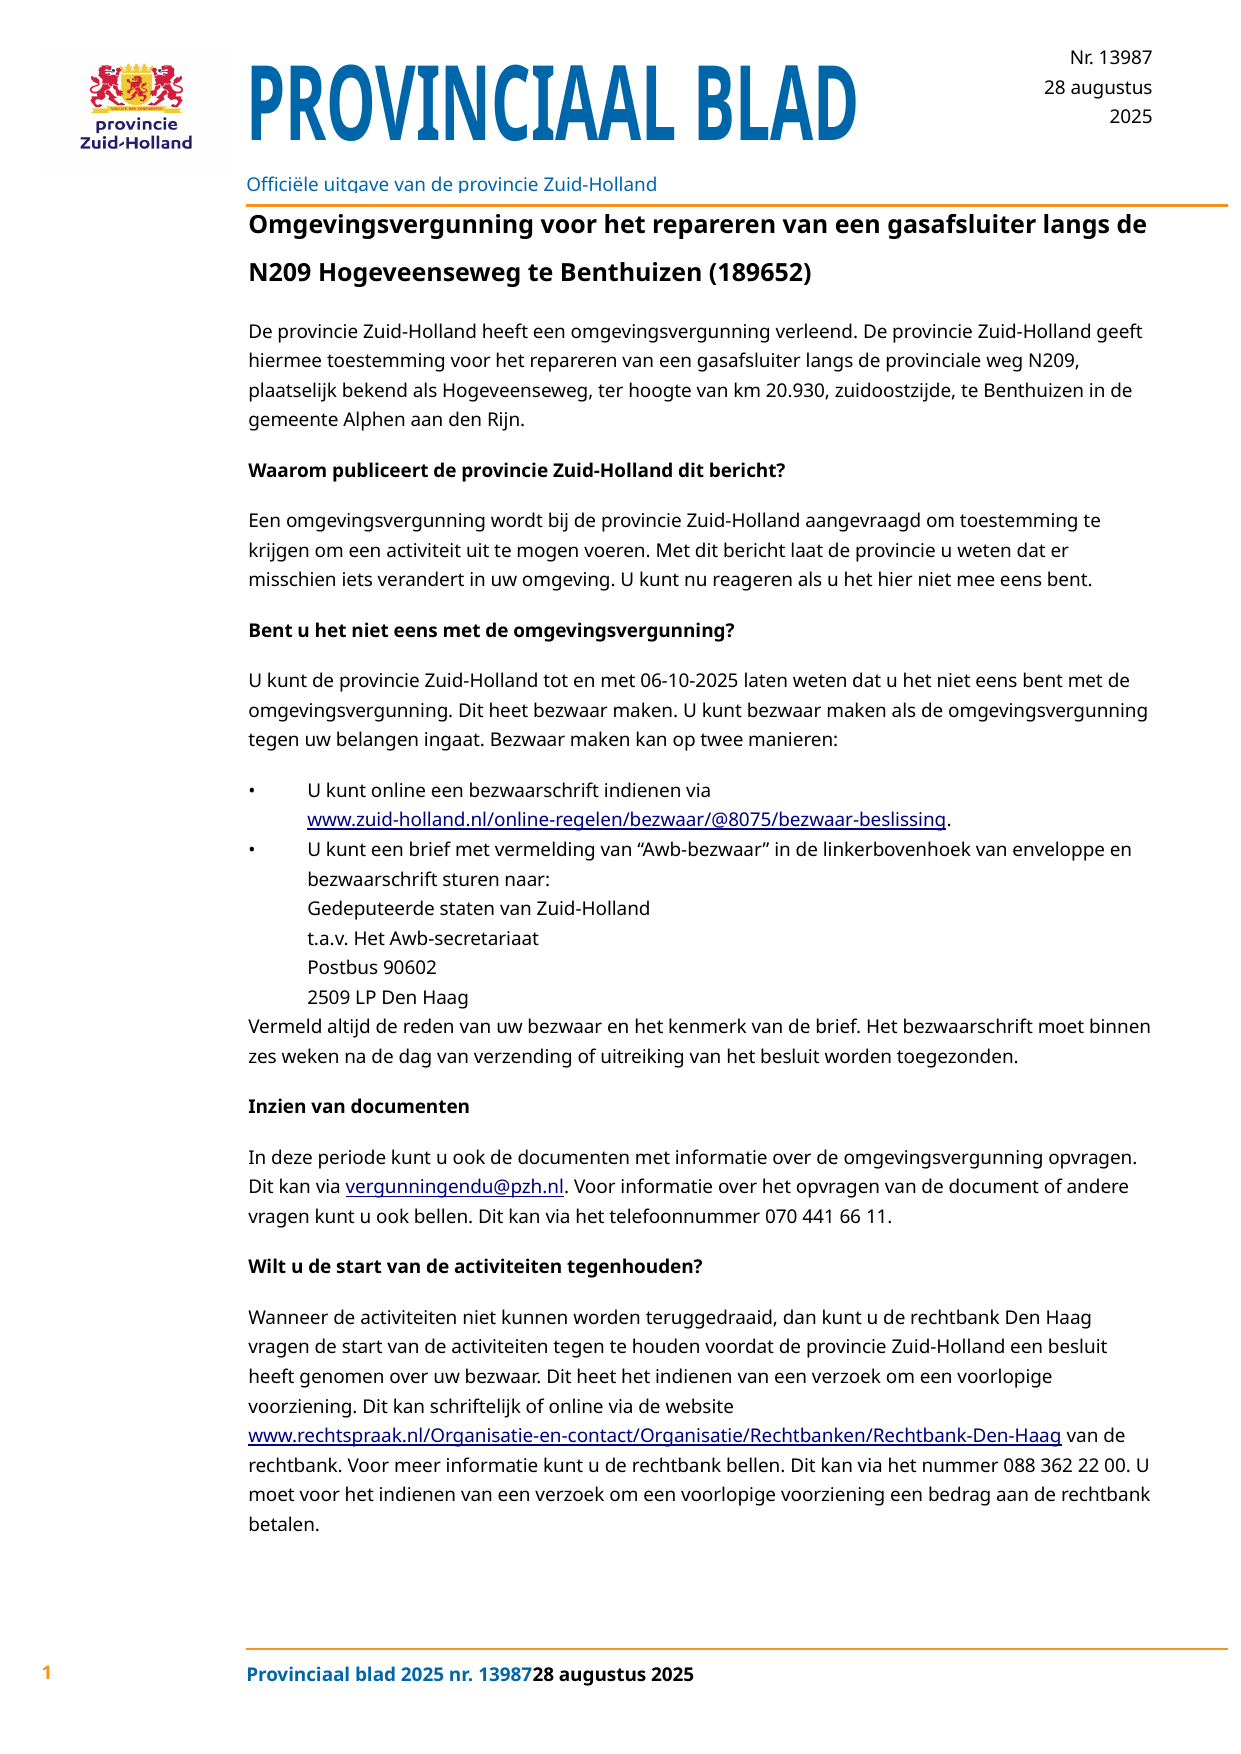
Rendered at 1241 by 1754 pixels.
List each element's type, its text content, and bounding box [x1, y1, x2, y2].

text Inzien van documenten [248, 1094, 1152, 1119]
picture [41, 47, 231, 172]
text U kunt de provincie Zuid-Holland tot en met 06-10-2025 laten weten dat u het niet eens bent met de omgevingsvergunning. Dit heet bezwaar maken. U kunt bezwaar maken als de omgevingsvergunning tegen uw belangen ingaat. Bezwaar maken kan op twee manieren: [248, 667, 1152, 752]
list U kunt online een bezwaarschrift indienen via www.zuid-holland.nl/online-regelen/bezwaar/@8075/bezwaar-beslissing. [248, 777, 1152, 832]
text Omgevingsvergunning voor het repareren van een gasafsluiter langs de N209 Hogeveenseweg te Benthuizen (189652) [248, 207, 1152, 288]
text Wanneer de activiteiten niet kunnen worden teruggedraaid, dan kunt u de rechtbank Den Haag vragen de start van de activiteiten tegen te houden voordat de provincie Zuid-Holland een besluit heeft genomen over uw bezwaar. Dit heet het indienen van een verzoek om een voorlopige voorziening. Dit kan schriftelijk of online via de website www.rechtspraak.nl/Organisatie-en-contact/Organisatie/Rechtbanken/Rechtbank-Den-Haag van de rechtbank. Voor meer informatie kunt u de rechtbank bellen. Dit kan via het nummer 088 362 22 00. U moet voor het indienen van een verzoek om een voorlopige voorziening een bedrag aan de rechtbank betalen. [248, 1304, 1152, 1537]
list Postbus 90602 [248, 954, 1152, 980]
list Gedeputeerde staten van Zuid-Holland [248, 895, 1152, 921]
text Wilt u de start van de activiteiten tegenhouden? [248, 1254, 1152, 1279]
text De provincie Zuid-Holland heeft een omgevingsvergunning verleend. De provincie Zuid-Holland geeft hiermee toestemming voor het repareren van een gasafsluiter langs de provinciale weg N209, plaatselijk bekend als Hogeveenseweg, ter hoogte van km 20.930, zuidoostzijde, te Benthuizen in de gemeente Alphen aan den Rijn. [248, 318, 1152, 432]
text Vermeld altijd de reden van uw bezwaar en het kenmerk van de brief. Het bezwaarschrift moet binnen zes weken na de dag van verzending of uitreiking van het besluit worden toegezonden. [248, 1014, 1152, 1069]
list 2509 LP Den Haag [248, 984, 1152, 1010]
text Waarom publiceert de provincie Zuid-Holland dit bericht? [248, 457, 1152, 483]
text Bent u het niet eens met de omgevingsvergunning? [248, 617, 1152, 643]
list U kunt een brief met vermelding van “Awb-bezwaar” in de linkerbovenhoek van enveloppe en bezwaarschrift sturen naar: [248, 836, 1152, 892]
text Een omgevingsvergunning wordt bij de provincie Zuid-Holland aangevraagd om toestemming te krijgen om een activiteit uit te mogen voeren. Met dit bericht laat de provincie u weten dat er misschien iets verandert in uw omgeving. U kunt nu reageren als u het hier niet mee eens bent. [248, 507, 1152, 592]
text In deze periode kunt u ook de documenten met informatie over de omgevingsvergunning opvragen. Dit kan via vergunningendu@pzh.nl. Voor informatie over het opvragen van de document of andere vragen kunt u ook bellen. Dit kan via het telefoonnummer 070 441 66 11. [248, 1144, 1152, 1229]
list t.a.v. Het Awb-secretariaat [248, 925, 1152, 951]
